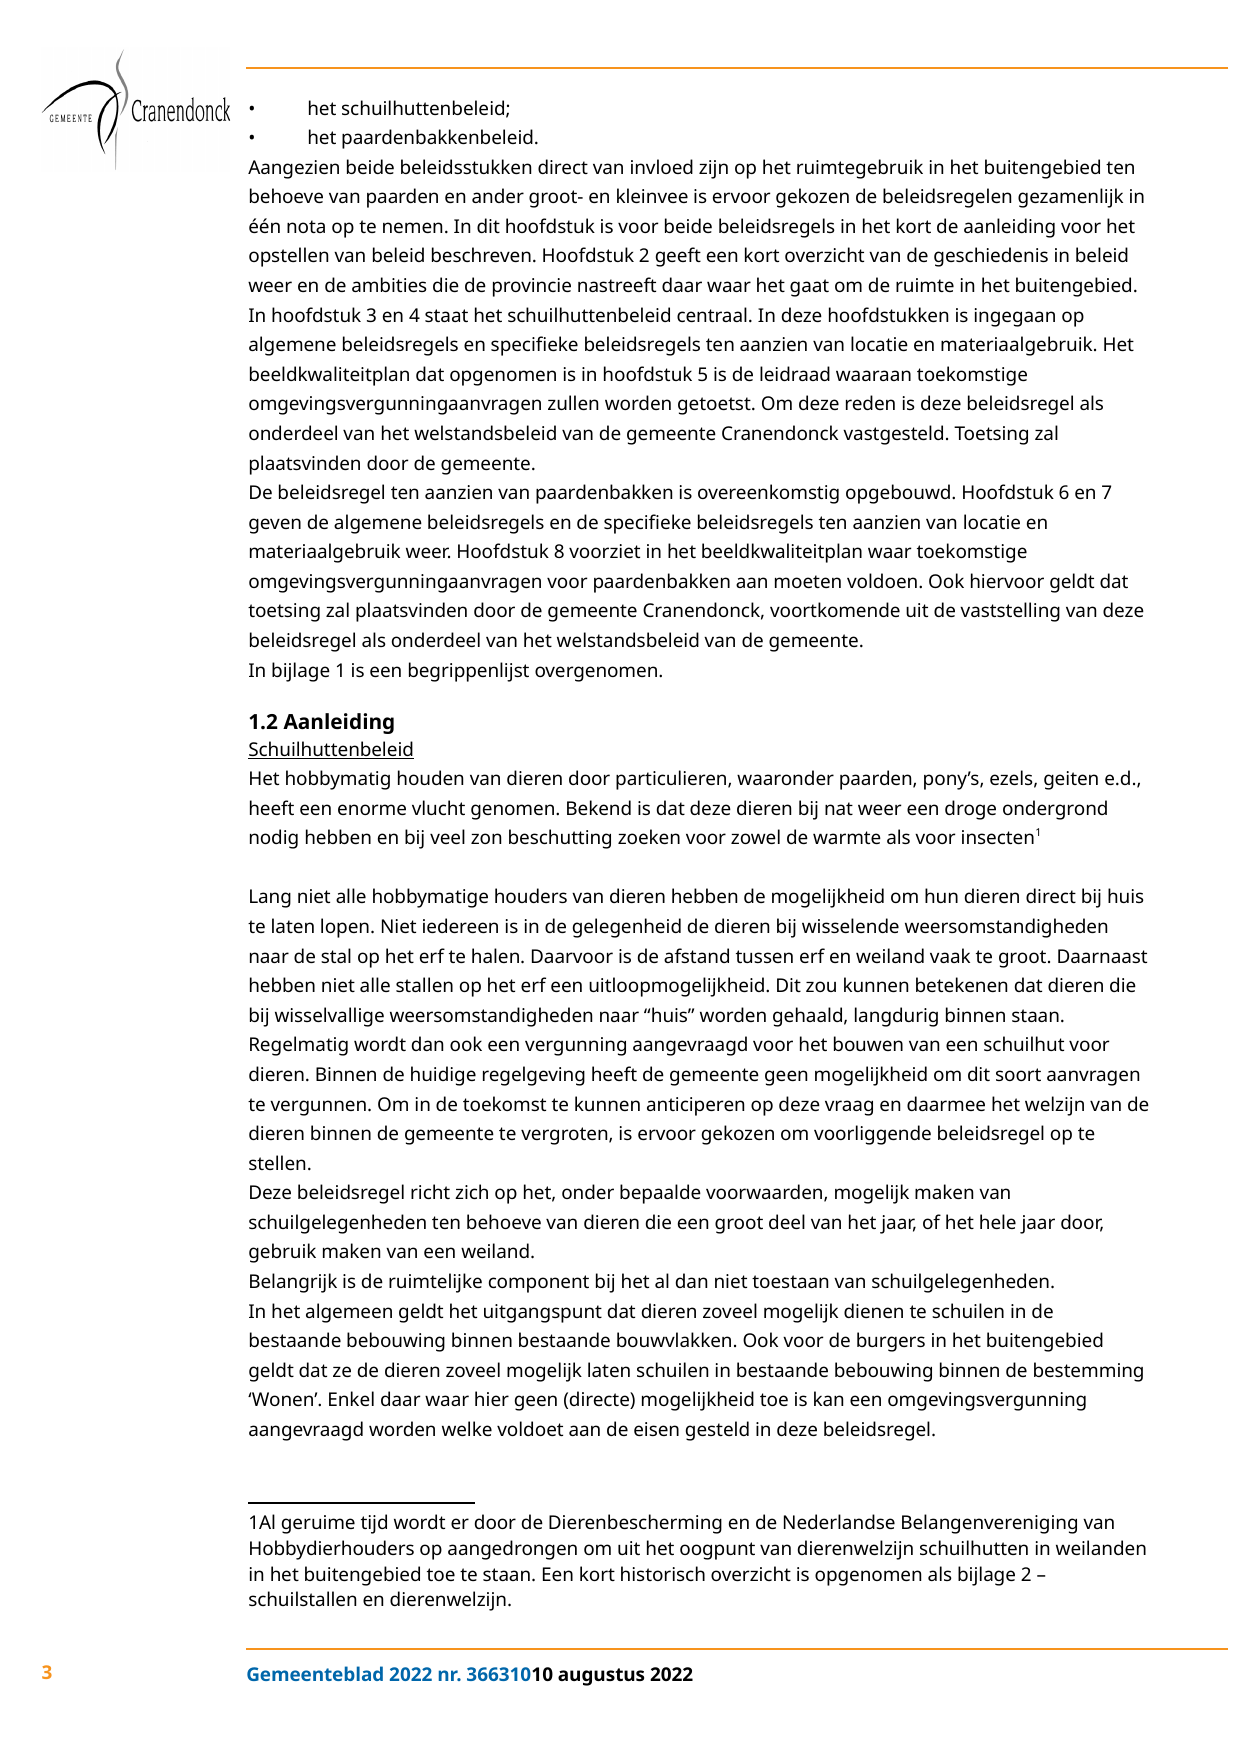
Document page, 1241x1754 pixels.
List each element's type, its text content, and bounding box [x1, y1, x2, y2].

text Regelmatig wordt dan ook een vergunning aangevraagd voor het bouwen van een schuilhut voor dieren. Binnen de huidige regelgeving heeft de gemeente geen mogelijkheid om dit soort aanvragen te vergunnen. Om in de toekomst te kunnen anticiperen op deze vraag en daarmee het welzijn van de dieren binnen de gemeente te vergroten, is ervoor gekozen om voorliggende beleidsregel op te stellen. [248, 1032, 1152, 1176]
list het paardenbakkenbeleid. [248, 124, 1152, 150]
text In bijlage 1 is een begrippenlijst overgenomen. [248, 657, 1152, 683]
text Belangrijk is de ruimtelijke component bij het al dan niet toestaan van schuilgelegenheden. [248, 1268, 1152, 1294]
text In hoofdstuk 3 en 4 staat het schuilhuttenbeleid centraal. In deze hoofdstukken is ingegaan op algemene beleidsregels en specifieke beleidsregels ten aanzien van locatie en materiaalgebruik. Het beeldkwaliteitplan dat opgenomen is in hoofdstuk 5 is de leidraad waaraan toekomstige omgevingsvergunningaanvragen zullen worden getoetst. Om deze reden is deze beleidsregel als onderdeel van het welstandsbeleid van de gemeente Cranendonck vastgesteld. Toetsing zal plaatsvinden door de gemeente. [248, 302, 1152, 476]
text Deze beleidsregel richt zich op het, onder bepaalde voorwaarden, mogelijk maken van schuilgelegenheden ten behoeve van dieren die een groot deel van het jaar, of het hele jaar door, gebruik maken van een weiland. [248, 1179, 1152, 1264]
text In het algemeen geldt het uitgangspunt dat dieren zoveel mogelijk dienen te schuilen in de bestaande bebouwing binnen bestaande bouwvlakken. Ook voor de burgers in het buitengebied geldt dat ze de dieren zoveel mogelijk laten schuilen in bestaande bebouwing binnen de bestemming ‘Wonen’. Enkel daar waar hier geen (directe) mogelijkheid toe is kan een omgevingsvergunning aangevraagd worden welke voldoet aan de eisen gesteld in deze beleidsregel. [248, 1298, 1152, 1442]
picture [41, 47, 231, 172]
text De beleidsregel ten aanzien van paardenbakken is overeenkomstig opgebouwd. Hoofdstuk 6 en 7 geven de algemene beleidsregels en de specifieke beleidsregels ten aanzien van locatie en materiaalgebruik weer. Hoofdstuk 8 voorziet in het beeldkwaliteitplan waar toekomstige omgevingsvergunningaanvragen voor paardenbakken aan moeten voldoen. Ook hiervoor geldt dat toetsing zal plaatsvinden door de gemeente Cranendonck, voortkomende uit de vaststelling van deze beleidsregel als onderdeel van het welstandsbeleid van de gemeente. [248, 479, 1152, 653]
text Schuilhuttenbeleid [248, 736, 1152, 761]
text 1.2 Aanleiding [248, 707, 1152, 736]
text Lang niet alle hobbymatige houders van dieren hebben de mogelijkheid om hun dieren direct bij huis te laten lopen. Niet iedereen is in de gelegenheid de dieren bij wisselende weersomstandigheden naar de stal op het erf te halen. Daarvoor is de afstand tussen erf en weiland vaak te groot. Daarnaast hebben niet alle stallen op het erf een uitloopmogelijkheid. Dit zou kunnen betekenen dat dieren die bij wisselvallige weersomstandigheden naar “huis” worden gehaald, langdurig binnen staan. [248, 884, 1152, 1028]
text Al geruime tijd wordt er door de Dierenbescherming en de Nederlandse Belangenvereniging van Hobbydierhouders op aangedrongen om uit het oogpunt van dierenwelzijn schuilhutten in weilanden in het buitengebied toe te staan. Een kort historisch overzicht is opgenomen als bijlage 2 – schuilstallen en dierenwelzijn. [248, 1509, 1152, 1612]
text Het hobbymatig houden van dieren door particulieren, waaronder paarden, pony’s, ezels, geiten e.d., heeft een enorme vlucht genomen. Bekend is dat deze dieren bij nat weer een droge ondergrond nodig hebben en bij veel zon beschutting zoeken voor zowel de warmte als voor insecten [248, 765, 1152, 850]
text Aangezien beide beleidsstukken direct van invloed zijn op het ruimtegebruik in het buitengebied ten behoeve van paarden en ander groot- en kleinvee is ervoor gekozen de beleidsregelen gezamenlijk in één nota op te nemen. In dit hoofdstuk is voor beide beleidsregels in het kort de aanleiding voor het opstellen van beleid beschreven. Hoofdstuk 2 geeft een kort overzicht van de geschiedenis in beleid weer en de ambities die de provincie nastreeft daar waar het gaat om de ruimte in het buitengebied. [248, 154, 1152, 298]
list het schuilhuttenbeleid; [248, 95, 1152, 121]
